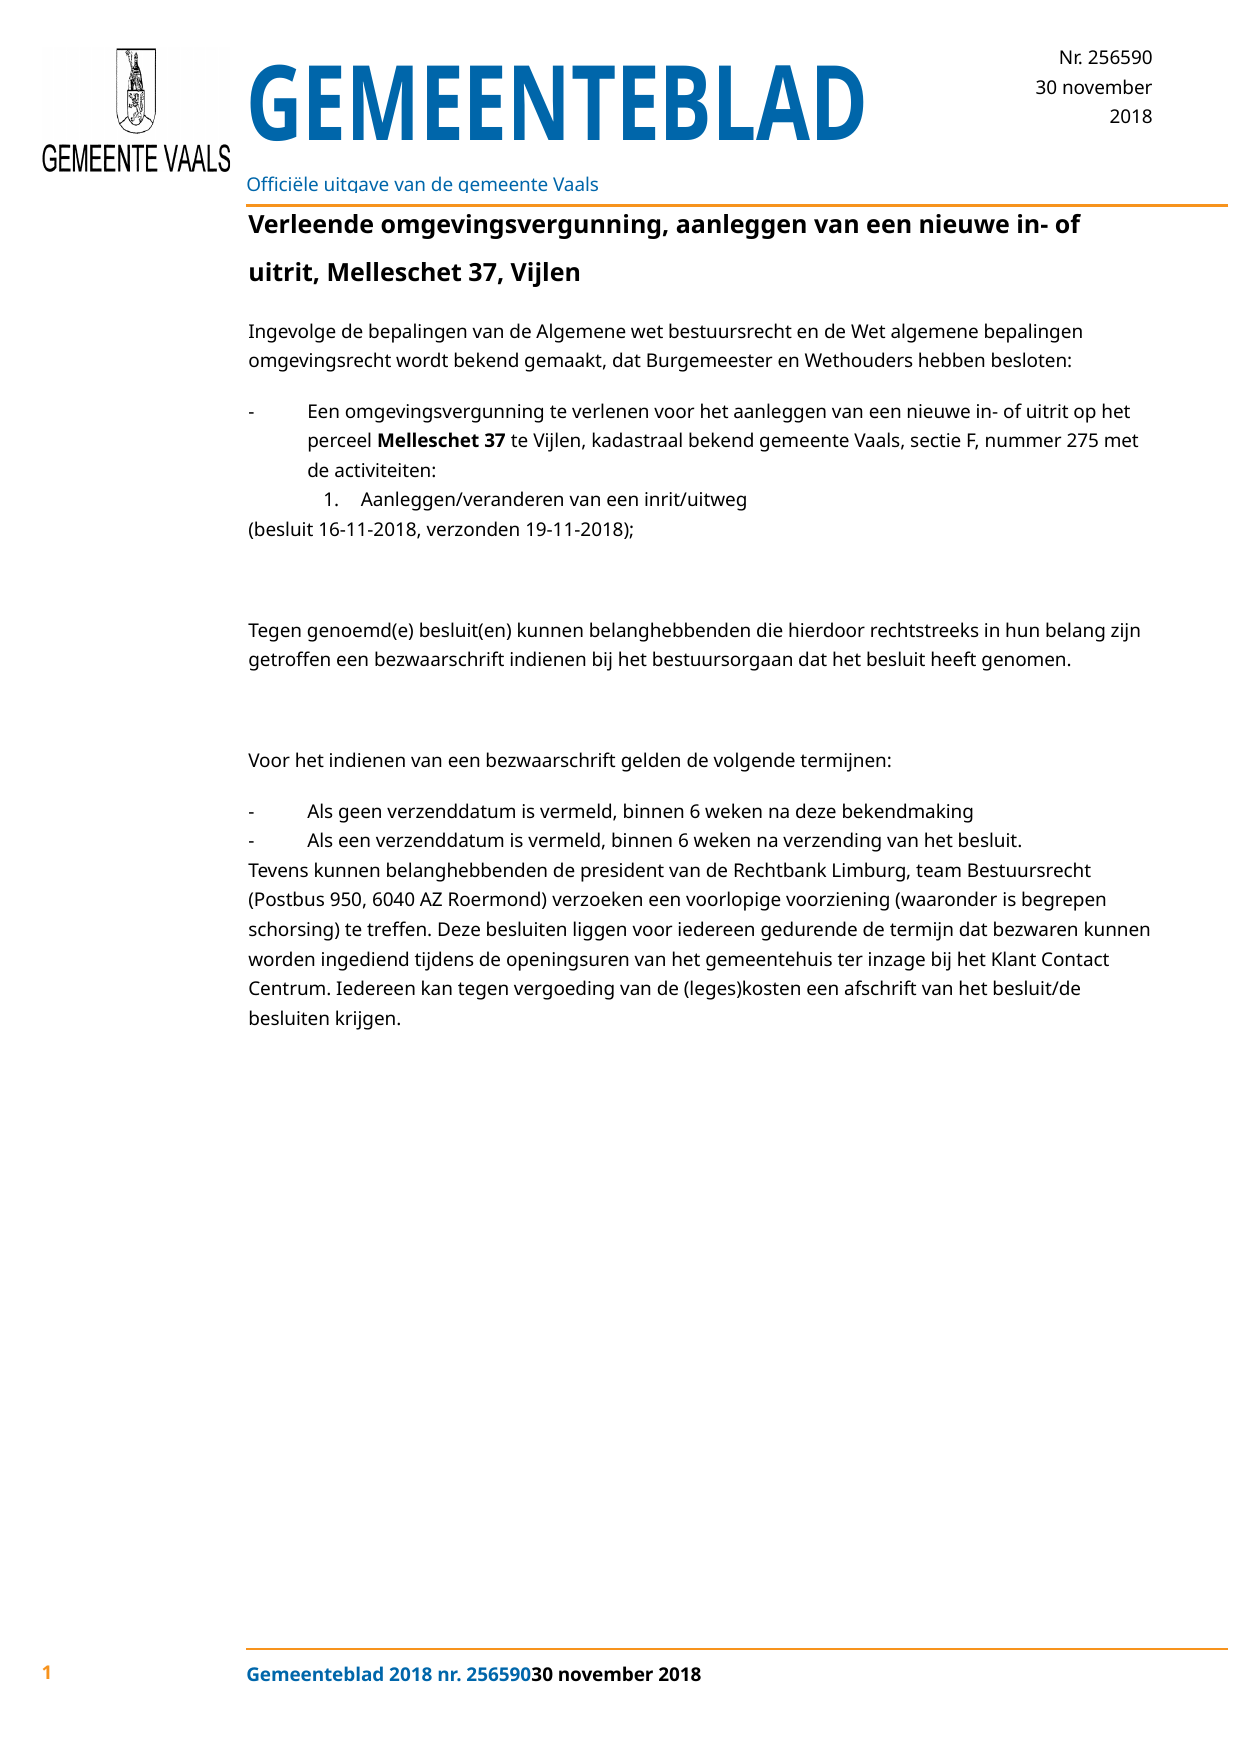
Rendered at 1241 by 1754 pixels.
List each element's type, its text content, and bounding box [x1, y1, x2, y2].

picture [41, 47, 231, 172]
list Als geen verzenddatum is vermeld, binnen 6 weken na deze bekendmaking [248, 798, 1152, 824]
list Als een verzenddatum is vermeld, binnen 6 weken na verzending van het besluit. [248, 827, 1152, 853]
text Verleende omgevingsvergunning, aanleggen van een nieuwe in- of uitrit, Melleschet 37, Vijlen [248, 207, 1152, 288]
text (besluit 16-11-2018, verzonden 19-11-2018); [248, 516, 1152, 542]
list Aanleggen/veranderen van een inrit/uitweg [323, 487, 1152, 512]
list Een omgevingsvergunning te verlenen voor het aanleggen van een nieuwe in- of uitrit op het perceel Melleschet 37 te Vijlen, kadastraal bekend gemeente Vaals, sectie F, nummer 275 met de activiteiten: [248, 398, 1152, 483]
text Voor het indienen van een bezwaarschrift gelden de volgende termijnen: [248, 747, 1152, 773]
text Tevens kunnen belanghebbenden de president van de Rechtbank Limburg, team Bestuursrecht (Postbus 950, 6040 AZ Roermond) verzoeken een voorlopige voorziening (waaronder is begrepen schorsing) te treffen. Deze besluiten liggen voor iedereen gedurende de termijn dat bezwaren kunnen worden ingediend tijdens de openingsuren van het gemeentehuis ter inzage bij het Klant Contact Centrum. Iedereen kan tegen vergoeding van de (leges)kosten een afschrift van het besluit/de besluiten krijgen. [248, 857, 1152, 1031]
text Ingevolge de bepalingen van de Algemene wet bestuursrecht en de Wet algemene bepalingen omgevingsrecht wordt bekend gemaakt, dat Burgemeester en Wethouders hebben besloten: [248, 318, 1152, 373]
text Tegen genoemd(e) besluit(en) kunnen belanghebbenden die hierdoor rechtstreeks in hun belang zijn getroffen een bezwaarschrift indienen bij het bestuursorgaan dat het besluit heeft genomen. [248, 617, 1152, 672]
